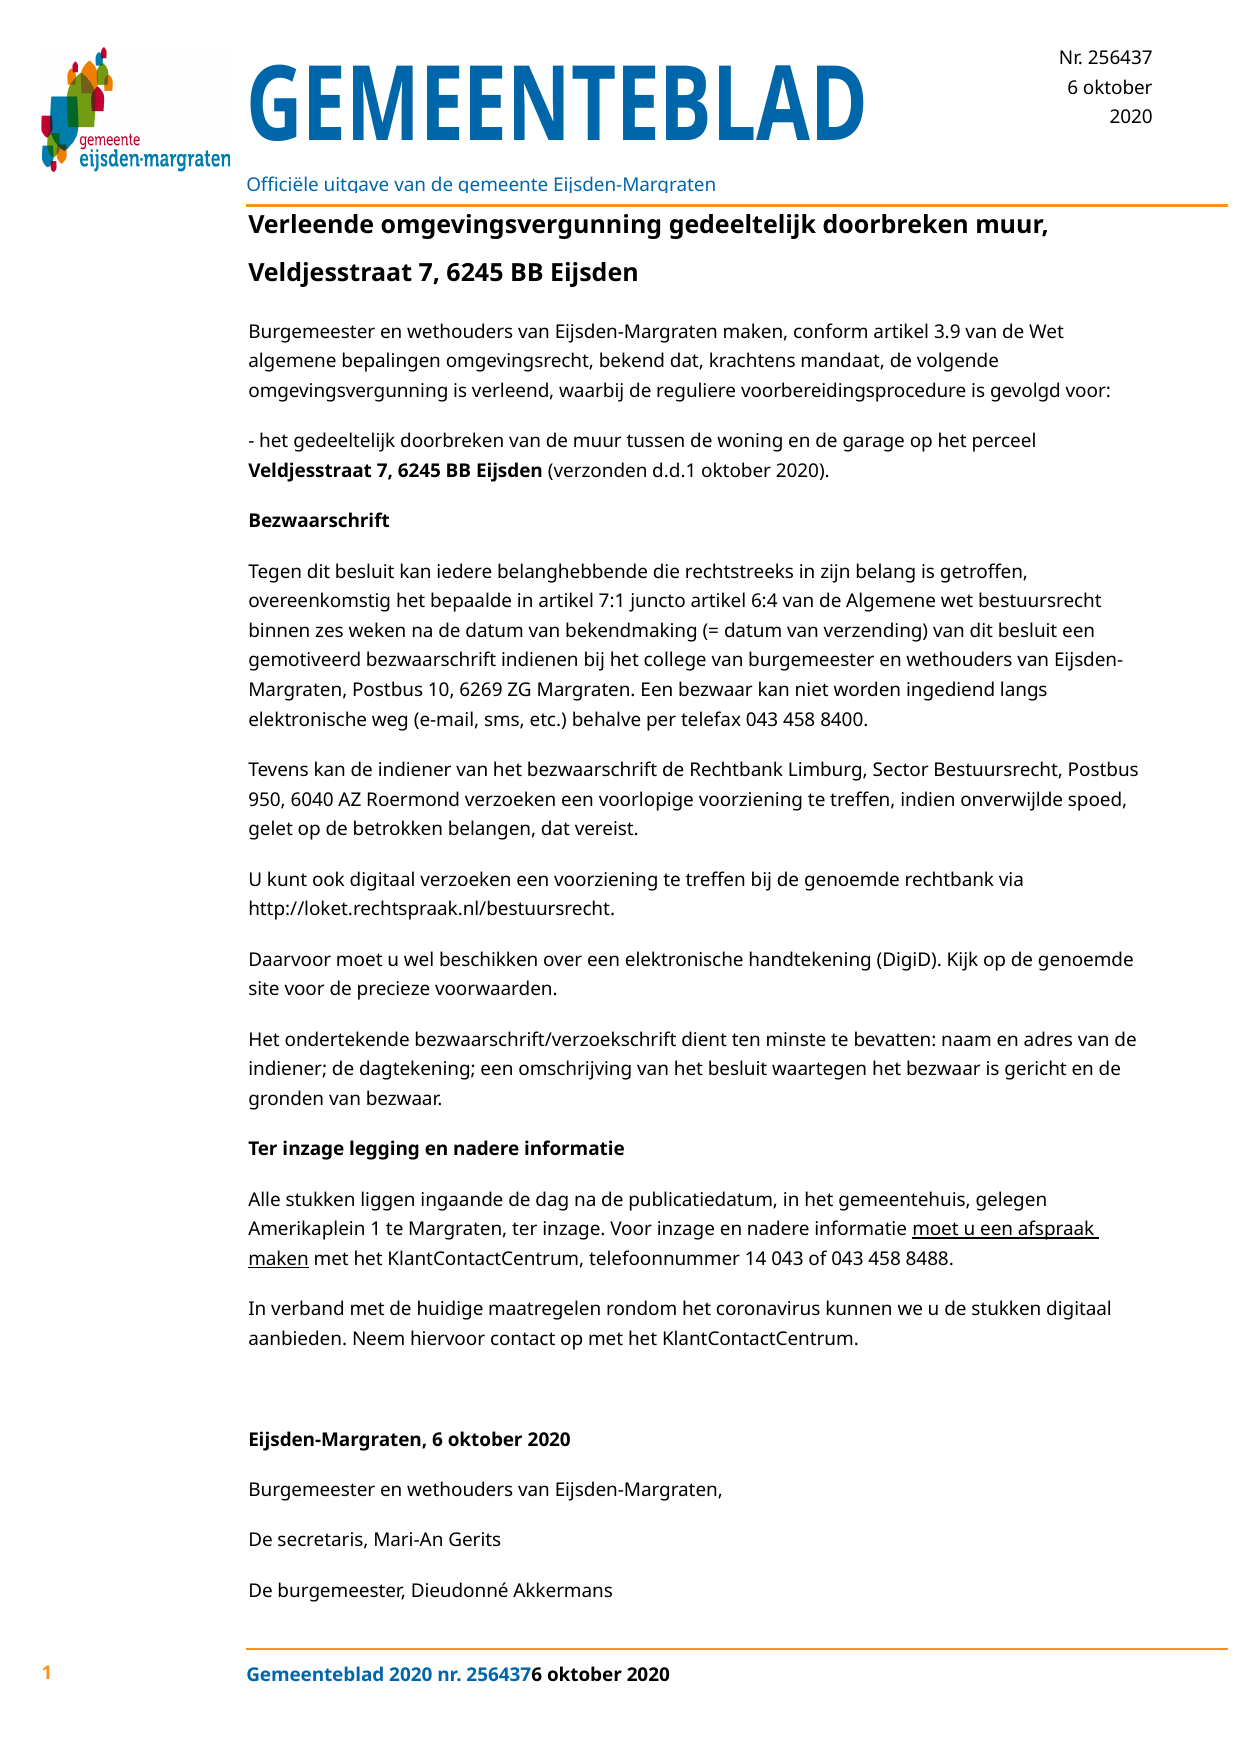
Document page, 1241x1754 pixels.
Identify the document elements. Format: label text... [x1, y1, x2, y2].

text Burgemeester en wethouders van Eijsden-Margraten, [248, 1476, 1152, 1502]
text De burgemeester, Dieudonné Akkermans [248, 1577, 1152, 1603]
text In verband met de huidige maatregelen rondom het coronavirus kunnen we u de stukken digitaal aanbieden. Neem hiervoor contact op met het KlantContactCentrum. [248, 1295, 1152, 1351]
text Daarvoor moet u wel beschikken over een elektronische handtekening (DigiD). Kijk op de genoemde site voor de precieze voorwaarden. [248, 946, 1152, 1001]
text Eijsden-Margraten, 6 oktober 2020 [248, 1426, 1152, 1452]
text Tevens kan de indiener van het bezwaarschrift de Rechtbank Limburg, Sector Bestuursrecht, Postbus 950, 6040 AZ Roermond verzoeken een voorlopige voorziening te treffen, indien onverwijlde spoed, gelet op de betrokken belangen, dat vereist. [248, 756, 1152, 841]
text - het gedeeltelijk doorbreken van de muur tussen de woning en de garage op het perceel Veldjesstraat 7, 6245 BB Eijsden (verzonden d.d.1 oktober 2020). [248, 427, 1152, 483]
text De secretaris, Mari-An Gerits [248, 1527, 1152, 1552]
picture [41, 47, 231, 172]
text Ter inzage legging en nadere informatie [248, 1135, 1152, 1161]
text Verleende omgevingsvergunning gedeeltelijk doorbreken muur, Veldjesstraat 7, 6245 BB Eijsden [248, 207, 1152, 288]
text Tegen dit besluit kan iedere belanghebbende die rechtstreeks in zijn belang is getroffen, overeenkomstig het bepaalde in artikel 7:1 juncto artikel 6:4 van de Algemene wet bestuursrecht binnen zes weken na de datum van bekendmaking (= datum van verzending) van dit besluit een gemotiveerd bezwaarschrift indienen bij het college van burgemeester en wethouders van Eijsden-Margraten, Postbus 10, 6269 ZG Margraten. Een bezwaar kan niet worden ingediend langs elektronische weg (e-mail, sms, etc.) behalve per telefax 043 458 8400. [248, 558, 1152, 732]
text Bezwaarschrift [248, 507, 1152, 533]
text Het ondertekende bezwaarschrift/verzoekschrift dient ten minste te bevatten: naam en adres van de indiener; de dagtekening; een omschrijving van het besluit waartegen het bezwaar is gericht en de gronden van bezwaar. [248, 1026, 1152, 1111]
text U kunt ook digitaal verzoeken een voorziening te treffen bij de genoemde rechtbank via http://loket.rechtspraak.nl/bestuursrecht. [248, 866, 1152, 921]
text Alle stukken liggen ingaande de dag na de publicatiedatum, in het gemeentehuis, gelegen Amerikaplein 1 te Margraten, ter inzage. Voor inzage en nadere informatie moet u een afspraak maken met het KlantContactCentrum, telefoonnummer 14 043 of 043 458 8488. [248, 1186, 1152, 1271]
text Burgemeester en wethouders van Eijsden-Margraten maken, conform artikel 3.9 van de Wet algemene bepalingen omgevingsrecht, bekend dat, krachtens mandaat, de volgende omgevingsvergunning is verleend, waarbij de reguliere voorbereidingsprocedure is gevolgd voor: [248, 318, 1152, 403]
